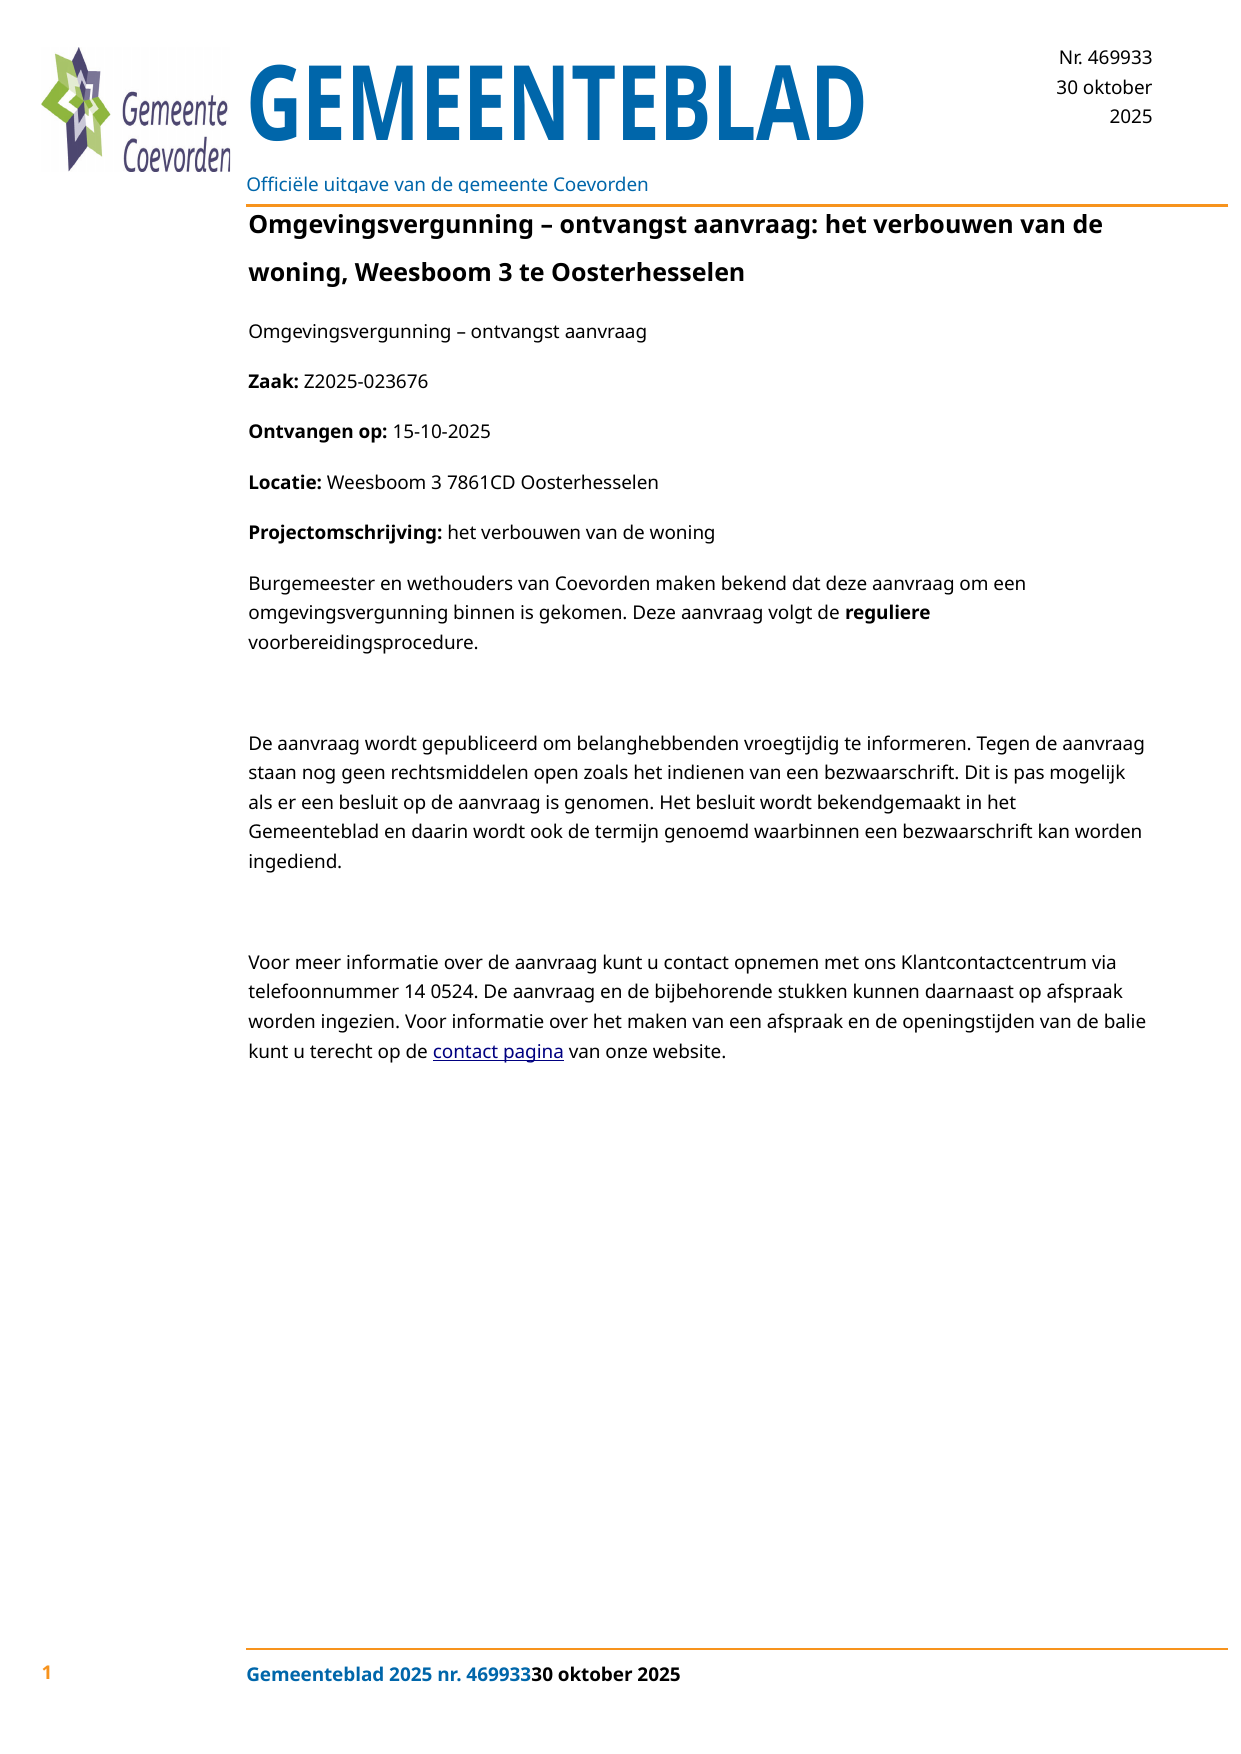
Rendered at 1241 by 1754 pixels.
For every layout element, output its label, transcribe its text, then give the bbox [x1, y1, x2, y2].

picture [41, 47, 231, 172]
text Burgemeester en wethouders van Coevorden maken bekend dat deze aanvraag om een omgevingsvergunning binnen is gekomen. Deze aanvraag volgt de reguliere voorbereidingsprocedure. [248, 570, 1152, 655]
text Voor meer informatie over de aanvraag kunt u contact opnemen met ons Klantcontactcentrum via telefoonnummer 14 0524. De aanvraag en de bijbehorende stukken kunnen daarnaast op afspraak worden ingezien. Voor informatie over het maken van een afspraak en de openingstijden van de balie kunt u terecht op de contact pagina van onze website. [248, 949, 1152, 1064]
text Projectomschrijving: het verbouwen van de woning [248, 519, 1152, 545]
text Locatie: Weesboom 3 7861CD Oosterhesselen [248, 469, 1152, 495]
text Omgevingsvergunning – ontvangst aanvraag: het verbouwen van de woning, Weesboom 3 te Oosterhesselen [248, 207, 1152, 288]
text Zaak: Z2025-023676 [248, 368, 1152, 394]
text Ontvangen op: 15-10-2025 [248, 419, 1152, 444]
text Omgevingsvergunning – ontvangst aanvraag [248, 318, 1152, 344]
text De aanvraag wordt gepubliceerd om belanghebbenden vroegtijdig te informeren. Tegen de aanvraag staan nog geen rechtsmiddelen open zoals het indienen van een bezwaarschrift. Dit is pas mogelijk als er een besluit op de aanvraag is genomen. Het besluit wordt bekendgemaakt in het Gemeenteblad en daarin wordt ook de termijn genoemd waarbinnen een bezwaarschrift kan worden ingediend. [248, 730, 1152, 874]
